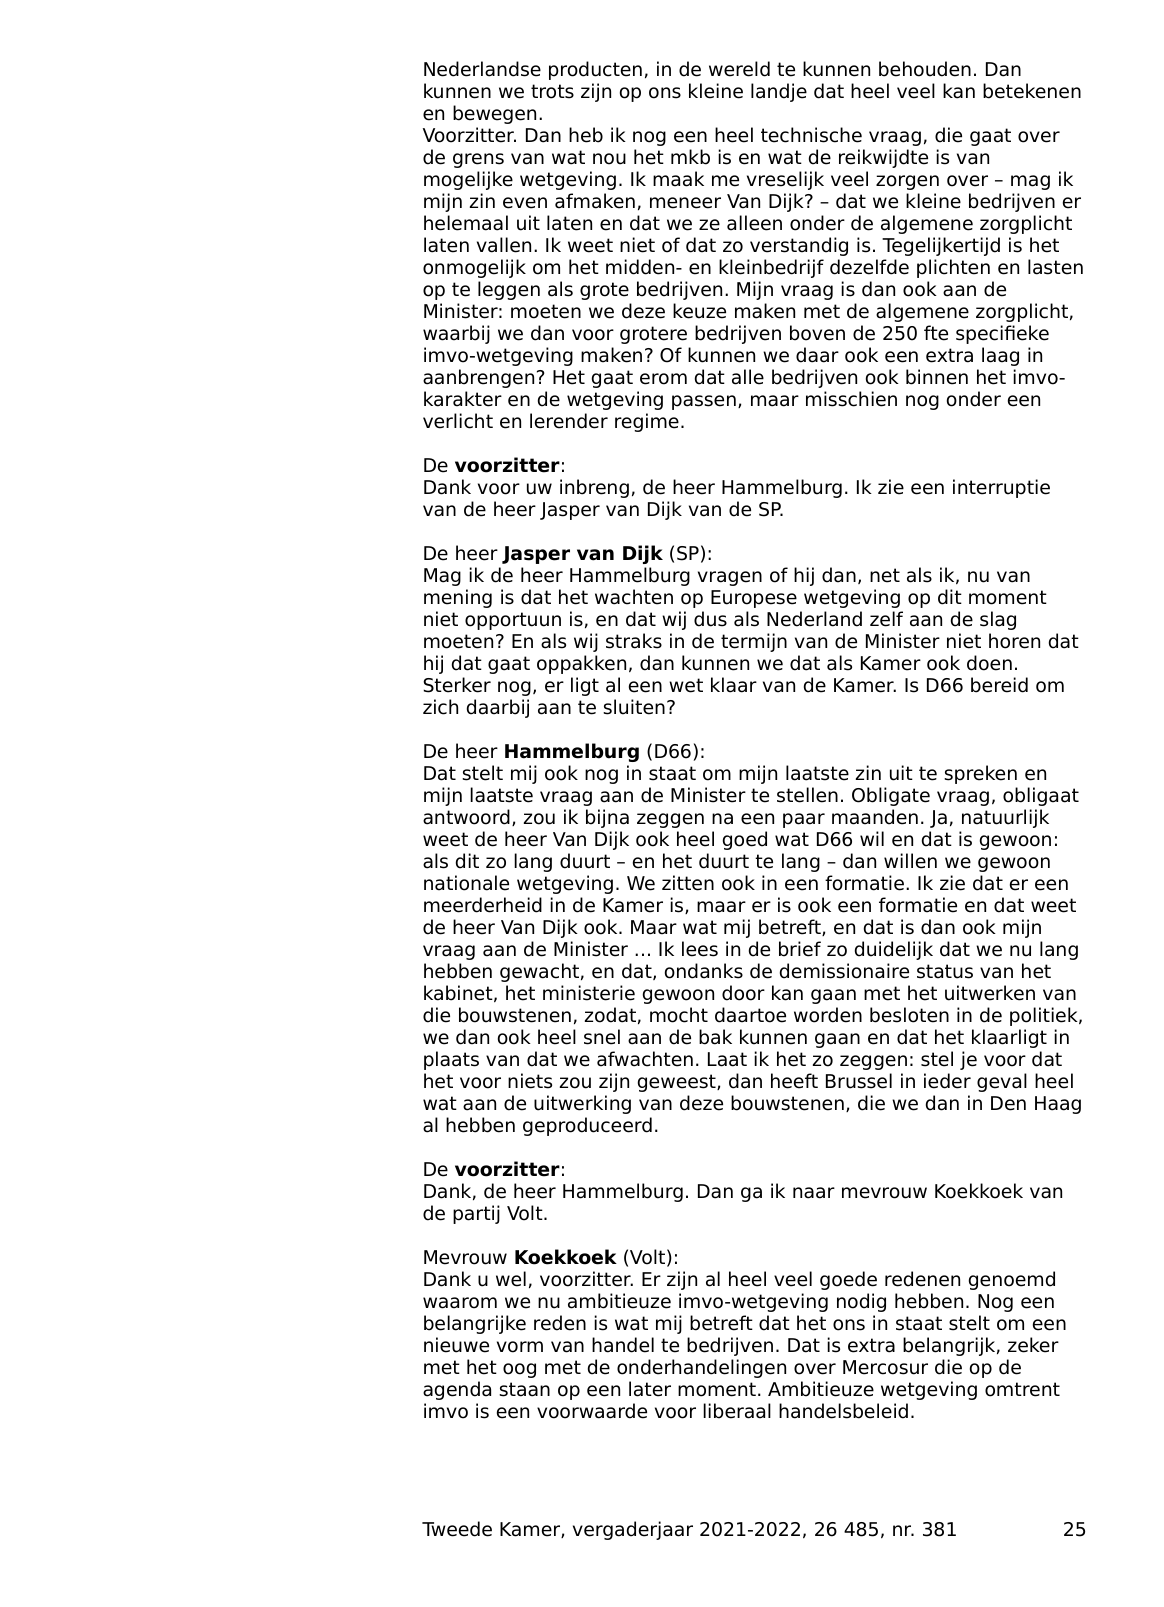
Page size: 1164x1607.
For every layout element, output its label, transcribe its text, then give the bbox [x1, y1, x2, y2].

text Voorzitter. Dan heb ik nog een heel technische vraag, die gaat over de grens van wat nou het mkb is en wat de reikwijdte is van mogelijke wetgeving. Ik maak me vreselijk veel zorgen over – mag ik mijn zin even afmaken, meneer Van Dijk? – dat we kleine bedrijven er helemaal uit laten en dat we ze alleen onder de algemene zorgplicht laten vallen. Ik weet niet of dat zo verstandig is. Tegelijkertijd is het onmogelijk om het midden- en kleinbedrijf dezelfde plichten en lasten op te leggen als grote bedrijven. Mijn vraag is dan ook aan de Minister: moeten we deze keuze maken met de algemene zorgplicht, waarbij we dan voor grotere bedrijven boven de 250 fte specifieke imvo-wetgeving maken? Of kunnen we daar ook een extra laag in aanbrengen? Het gaat erom dat alle bedrijven ook binnen het imvo-karakter en de wetgeving passen, maar misschien nog onder een verlicht en lerender regime. [422, 125, 1087, 433]
text De voorzitter: [422, 455, 1087, 477]
text De heer Jasper van Dijk (SP): [422, 543, 1087, 565]
text Mag ik de heer Hammelburg vragen of hij dan, net als ik, nu van mening is dat het wachten op Europese wetgeving op dit moment niet opportuun is, en dat wij dus als Nederland zelf aan de slag moeten? En als wij straks in de termijn van de Minister niet horen dat hij dat gaat oppakken, dan kunnen we dat als Kamer ook doen. Sterker nog, er ligt al een wet klaar van de Kamer. Is D66 bereid om zich daarbij aan te sluiten? [422, 565, 1087, 719]
text De heer Hammelburg (D66): [422, 741, 1087, 763]
text De voorzitter: [422, 1159, 1087, 1181]
text Dank, de heer Hammelburg. Dan ga ik naar mevrouw Koekkoek van de partij Volt. [422, 1181, 1087, 1225]
text Dank voor uw inbreng, de heer Hammelburg. Ik zie een interruptie van de heer Jasper van Dijk van de SP. [422, 477, 1087, 521]
text Dank u wel, voorzitter. Er zijn al heel veel goede redenen genoemd waarom we nu ambitieuze imvo-wetgeving nodig hebben. Nog een belangrijke reden is wat mij betreft dat het ons in staat stelt om een nieuwe vorm van handel te bedrijven. Dat is extra belangrijk, zeker met het oog met de onderhandelingen over Mercosur die op de agenda staan op een later moment. Ambitieuze wetgeving omtrent imvo is een voorwaarde voor liberaal handelsbeleid. [422, 1269, 1087, 1423]
text Dat stelt mij ook nog in staat om mijn laatste zin uit te spreken en mijn laatste vraag aan de Minister te stellen. Obligate vraag, obligaat antwoord, zou ik bijna zeggen na een paar maanden. Ja, natuurlijk weet de heer Van Dijk ook heel goed wat D66 wil en dat is gewoon: als dit zo lang duurt – en het duurt te lang – dan willen we gewoon nationale wetgeving. We zitten ook in een formatie. Ik zie dat er een meerderheid in de Kamer is, maar er is ook een formatie en dat weet de heer Van Dijk ook. Maar wat mij betreft, en dat is dan ook mijn vraag aan de Minister ... Ik lees in de brief zo duidelijk dat we nu lang hebben gewacht, en dat, ondanks de demissionaire status van het kabinet, het ministerie gewoon door kan gaan met het uitwerken van die bouwstenen, zodat, mocht daartoe worden besloten in de politiek, we dan ook heel snel aan de bak kunnen gaan en dat het klaarligt in plaats van dat we afwachten. Laat ik het zo zeggen: stel je voor dat het voor niets zou zijn geweest, dan heeft Brussel in ieder geval heel wat aan de uitwerking van deze bouwstenen, die we dan in Den Haag al hebben geproduceerd. [422, 763, 1087, 1137]
text Nederlandse producten, in de wereld te kunnen behouden. Dan kunnen we trots zijn op ons kleine landje dat heel veel kan betekenen en bewegen. [422, 59, 1087, 125]
text Mevrouw Koekkoek (Volt): [422, 1247, 1087, 1269]
